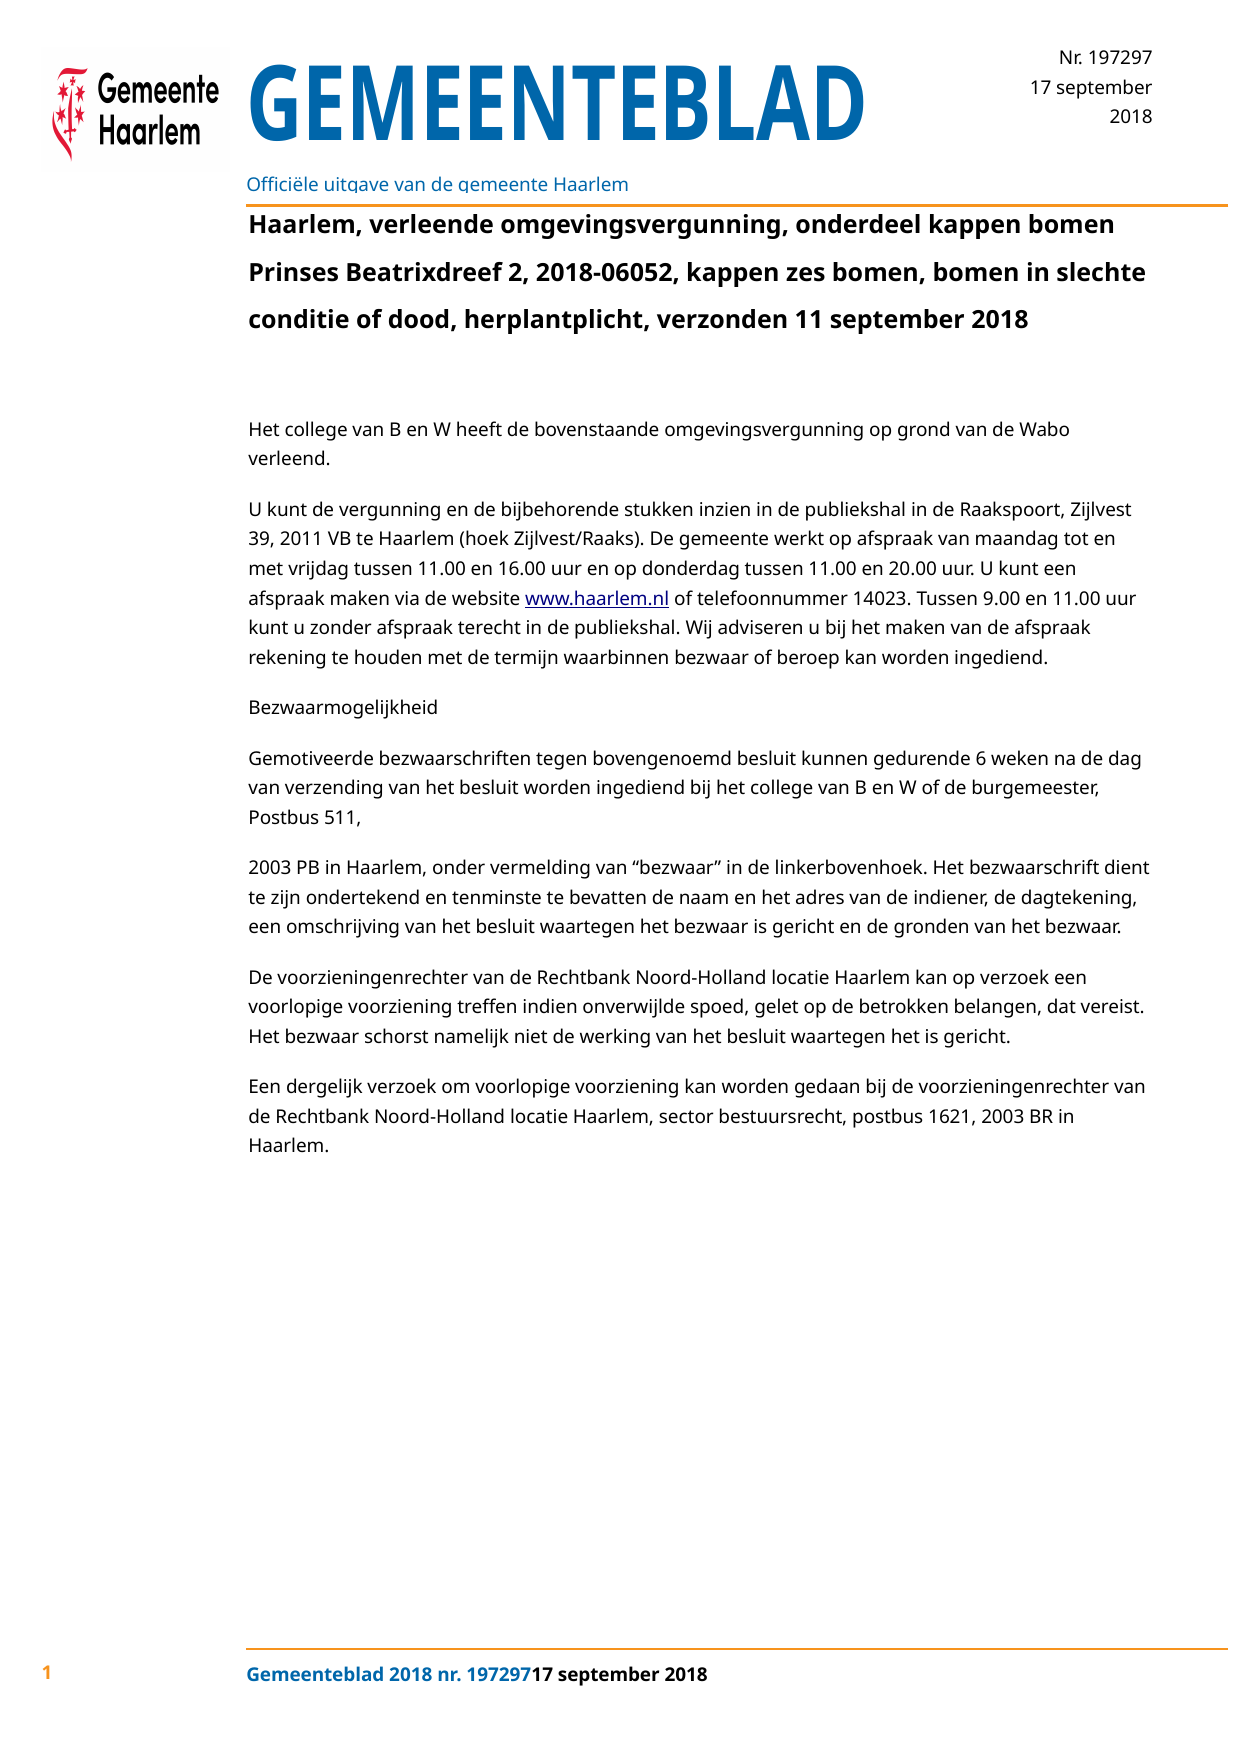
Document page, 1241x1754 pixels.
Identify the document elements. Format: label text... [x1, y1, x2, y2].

text Een dergelijk verzoek om voorlopige voorziening kan worden gedaan bij de voorzieningenrechter van de Rechtbank Noord-Holland locatie Haarlem, sector bestuursrecht, postbus 1621, 2003 BR in Haarlem. [248, 1073, 1152, 1158]
text Het college van B en W heeft de bovenstaande omgevingsvergunning op grond van de Wabo verleend. [248, 416, 1152, 471]
text Gemotiveerde bezwaarschriften tegen bovengenoemd besluit kunnen gedurende 6 weken na de dag van verzending van het besluit worden ingediend bij het college van B en W of de burgemeester, Postbus 511, [248, 745, 1152, 829]
text Haarlem, verleende omgevingsvergunning, onderdeel kappen bomen Prinses Beatrixdreef 2, 2018-06052, kappen zes bomen, bomen in slechte conditie of dood, herplantplicht, verzonden 11 september 2018 [248, 207, 1152, 336]
text De voorzieningenrechter van de Rechtbank Noord-Holland locatie Haarlem kan op verzoek een voorlopige voorziening treffen indien onverwijlde spoed, gelet op de betrokken belangen, dat vereist. Het bezwaar schorst namelijk niet de werking van het besluit waartegen het is gericht. [248, 964, 1152, 1049]
text U kunt de vergunning en de bijbehorende stukken inzien in de publiekshal in de Raakspoort, Zijlvest 39, 2011 VB te Haarlem (hoek Zijlvest/Raaks). De gemeente werkt op afspraak van maandag tot en met vrijdag tussen 11.00 en 16.00 uur en op donderdag tussen 11.00 en 20.00 uur. U kunt een afspraak maken via de website www.haarlem.nl of telefoonnummer 14023. Tussen 9.00 en 11.00 uur kunt u zonder afspraak terecht in de publiekshal. Wij adviseren u bij het maken van de afspraak rekening te houden met de termijn waarbinnen bezwaar of beroep kan worden ingediend. [248, 496, 1152, 669]
text 2003 PB in Haarlem, onder vermelding van “bezwaar” in de linkerbovenhoek. Het bezwaarschrift dient te zijn ondertekend en tenminste te bevatten de naam en het adres van de indiener, de dagtekening, een omschrijving van het besluit waartegen het bezwaar is gericht en de gronden van het bezwaar. [248, 854, 1152, 939]
picture [41, 47, 231, 172]
text Bezwaarmogelijkheid [248, 694, 1152, 720]
